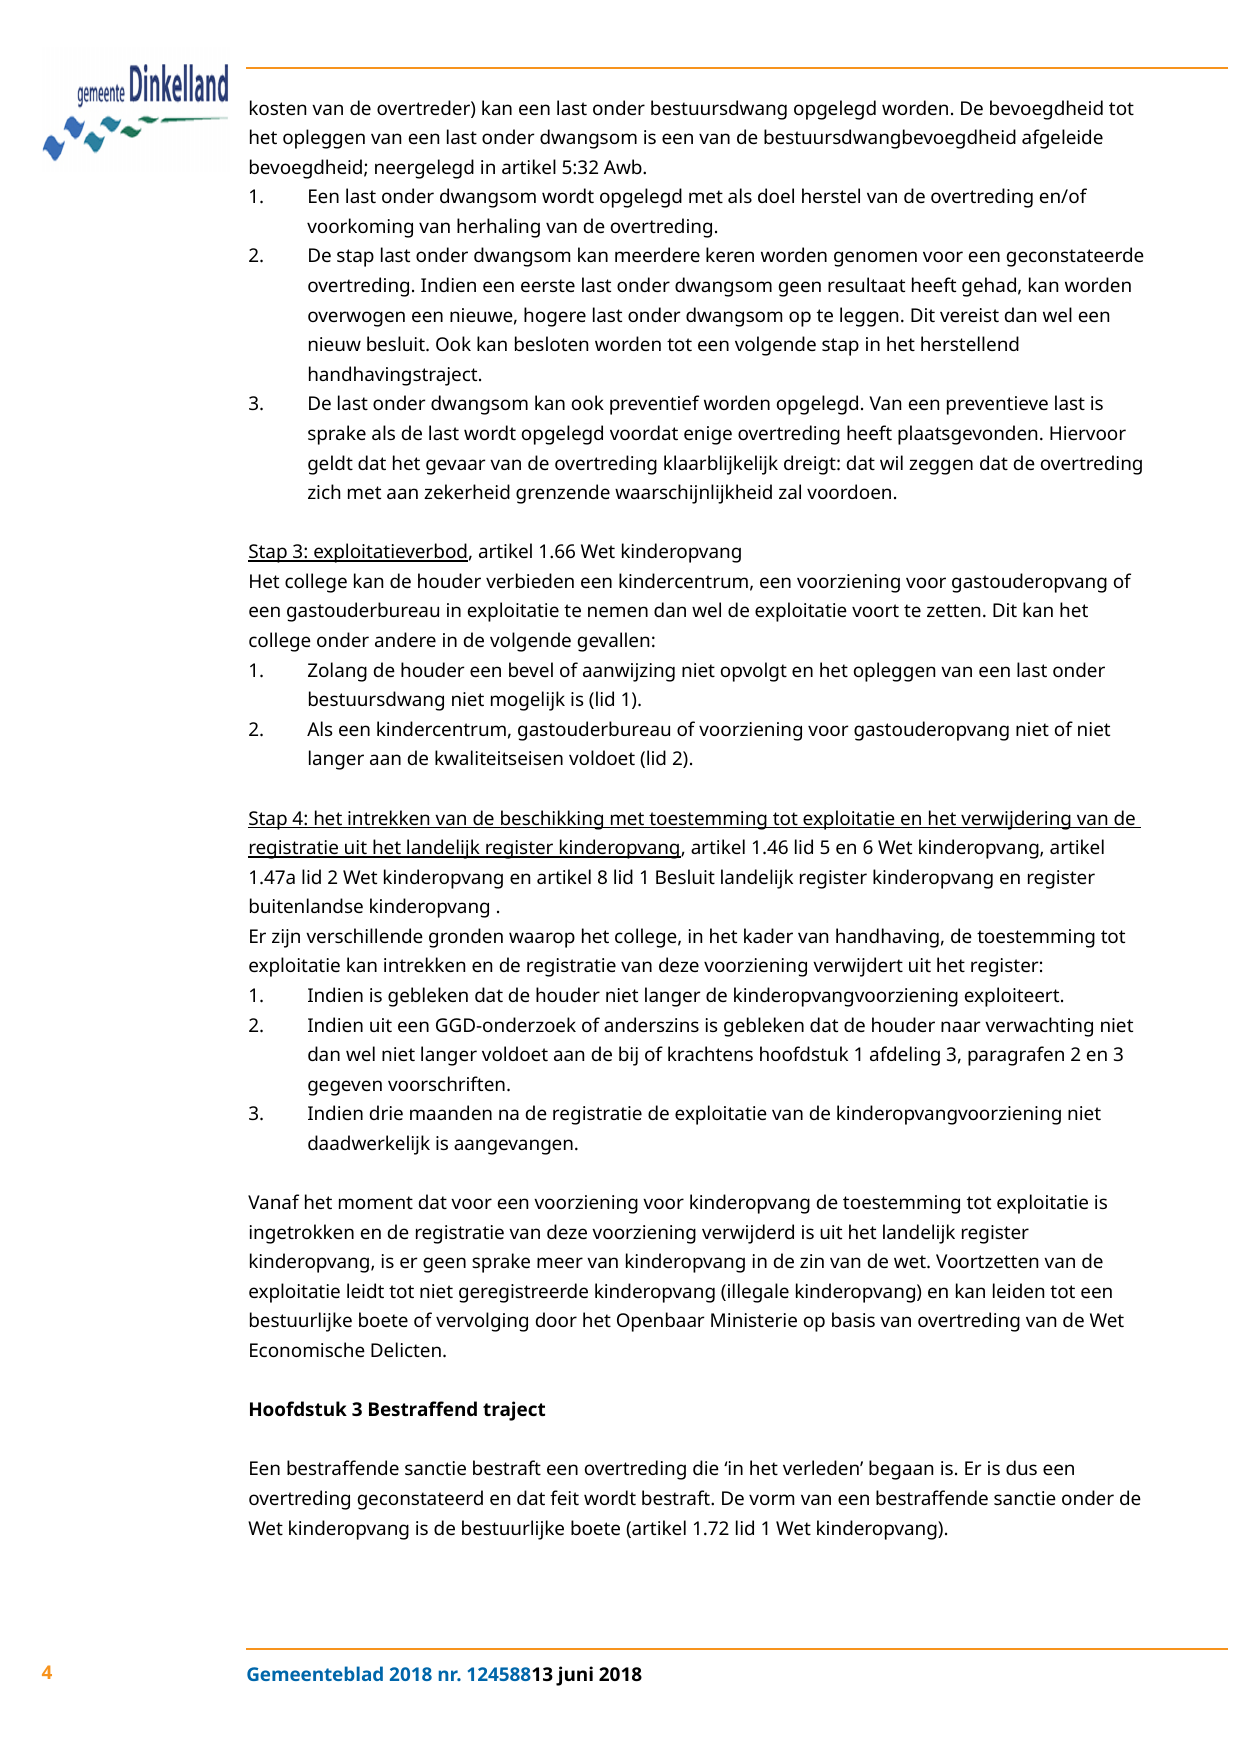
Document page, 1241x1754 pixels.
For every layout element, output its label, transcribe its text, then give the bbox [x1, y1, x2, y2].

list De stap last onder dwangsom kan meerdere keren worden genomen voor een geconstateerde overtreding. Indien een eerste last onder dwangsom geen resultaat heeft gehad, kan worden overwogen een nieuwe, hogere last onder dwangsom op te leggen. Dit vereist dan wel een nieuw besluit. Ook kan besloten worden tot een volgende stap in het herstellend handhavingstraject. [248, 243, 1152, 387]
text Vanaf het moment dat voor een voorziening voor kinderopvang de toestemming tot exploitatie is ingetrokken en de registratie van deze voorziening verwijderd is uit het landelijk register kinderopvang, is er geen sprake meer van kinderopvang in de zin van de wet. Voortzetten van de exploitatie leidt tot niet geregistreerde kinderopvang (illegale kinderopvang) en kan leiden tot een bestuurlijke boete of vervolging door het Openbaar Ministerie op basis van overtreding van de Wet Economische Delicten. [248, 1189, 1152, 1363]
list Indien drie maanden na de registratie de exploitatie van de kinderopvangvoorziening niet daadwerkelijk is aangevangen. [248, 1101, 1152, 1156]
text Hoofdstuk 3 Bestraffend traject [248, 1396, 1152, 1422]
text kosten van de overtreder) kan een last onder bestuursdwang opgelegd worden. De bevoegdheid tot het opleggen van een last onder dwangsom is een van de bestuursdwangbevoegdheid afgeleide bevoegdheid; neergelegd in artikel 5:32 Awb. [248, 95, 1152, 180]
list Indien uit een GGD-onderzoek of anderszins is gebleken dat de houder naar verwachting niet dan wel niet langer voldoet aan de bij of krachtens hoofdstuk 1 afdeling 3, paragrafen 2 en 3 gegeven voorschriften. [248, 1012, 1152, 1097]
list Als een kindercentrum, gastouderbureau of voorziening voor gastouderopvang niet of niet langer aan de kwaliteitseisen voldoet (lid 2). [248, 716, 1152, 771]
list De last onder dwangsom kan ook preventief worden opgelegd. Van een preventieve last is sprake als de last wordt opgelegd voordat enige overtreding heeft plaatsgevonden. Hiervoor geldt dat het gevaar van de overtreding klaarblijkelijk dreigt: dat wil zeggen dat de overtreding zich met aan zekerheid grenzende waarschijnlijkheid zal voordoen. [248, 391, 1152, 505]
list Een last onder dwangsom wordt opgelegd met als doel herstel van de overtreding en/of voorkoming van herhaling van de overtreding. [248, 183, 1152, 239]
list Indien is gebleken dat de houder niet langer de kinderopvangvoorziening exploiteert. [248, 982, 1152, 1008]
picture [41, 47, 231, 172]
text Het college kan de houder verbieden een kindercentrum, een voorziening voor gastouderopvang of een gastouderbureau in exploitatie te nemen dan wel de exploitatie voort te zetten. Dit kan het college onder andere in de volgende gevallen: [248, 568, 1152, 653]
text Stap 4: het intrekken van de beschikking met toestemming tot exploitatie en het verwijdering van de registratie uit het landelijk register kinderopvang, artikel 1.46 lid 5 en 6 Wet kinderopvang, artikel 1.47a lid 2 Wet kinderopvang en artikel 8 lid 1 Besluit landelijk register kinderopvang en register buitenlandse kinderopvang . [248, 805, 1152, 919]
list Zolang de houder een bevel of aanwijzing niet opvolgt en het opleggen van een last onder bestuursdwang niet mogelijk is (lid 1). [248, 657, 1152, 712]
text Stap 3: exploitatieverbod, artikel 1.66 Wet kinderopvang [248, 538, 1152, 564]
text Er zijn verschillende gronden waarop het college, in het kader van handhaving, de toestemming tot exploitatie kan intrekken en de registratie van deze voorziening verwijdert uit het register: [248, 923, 1152, 978]
text Een bestraffende sanctie bestraft een overtreding die ‘in het verleden’ begaan is. Er is dus een overtreding geconstateerd en dat feit wordt bestraft. De vorm van een bestraffende sanctie onder de Wet kinderopvang is de bestuurlijke boete (artikel 1.72 lid 1 Wet kinderopvang). [248, 1456, 1152, 1541]
